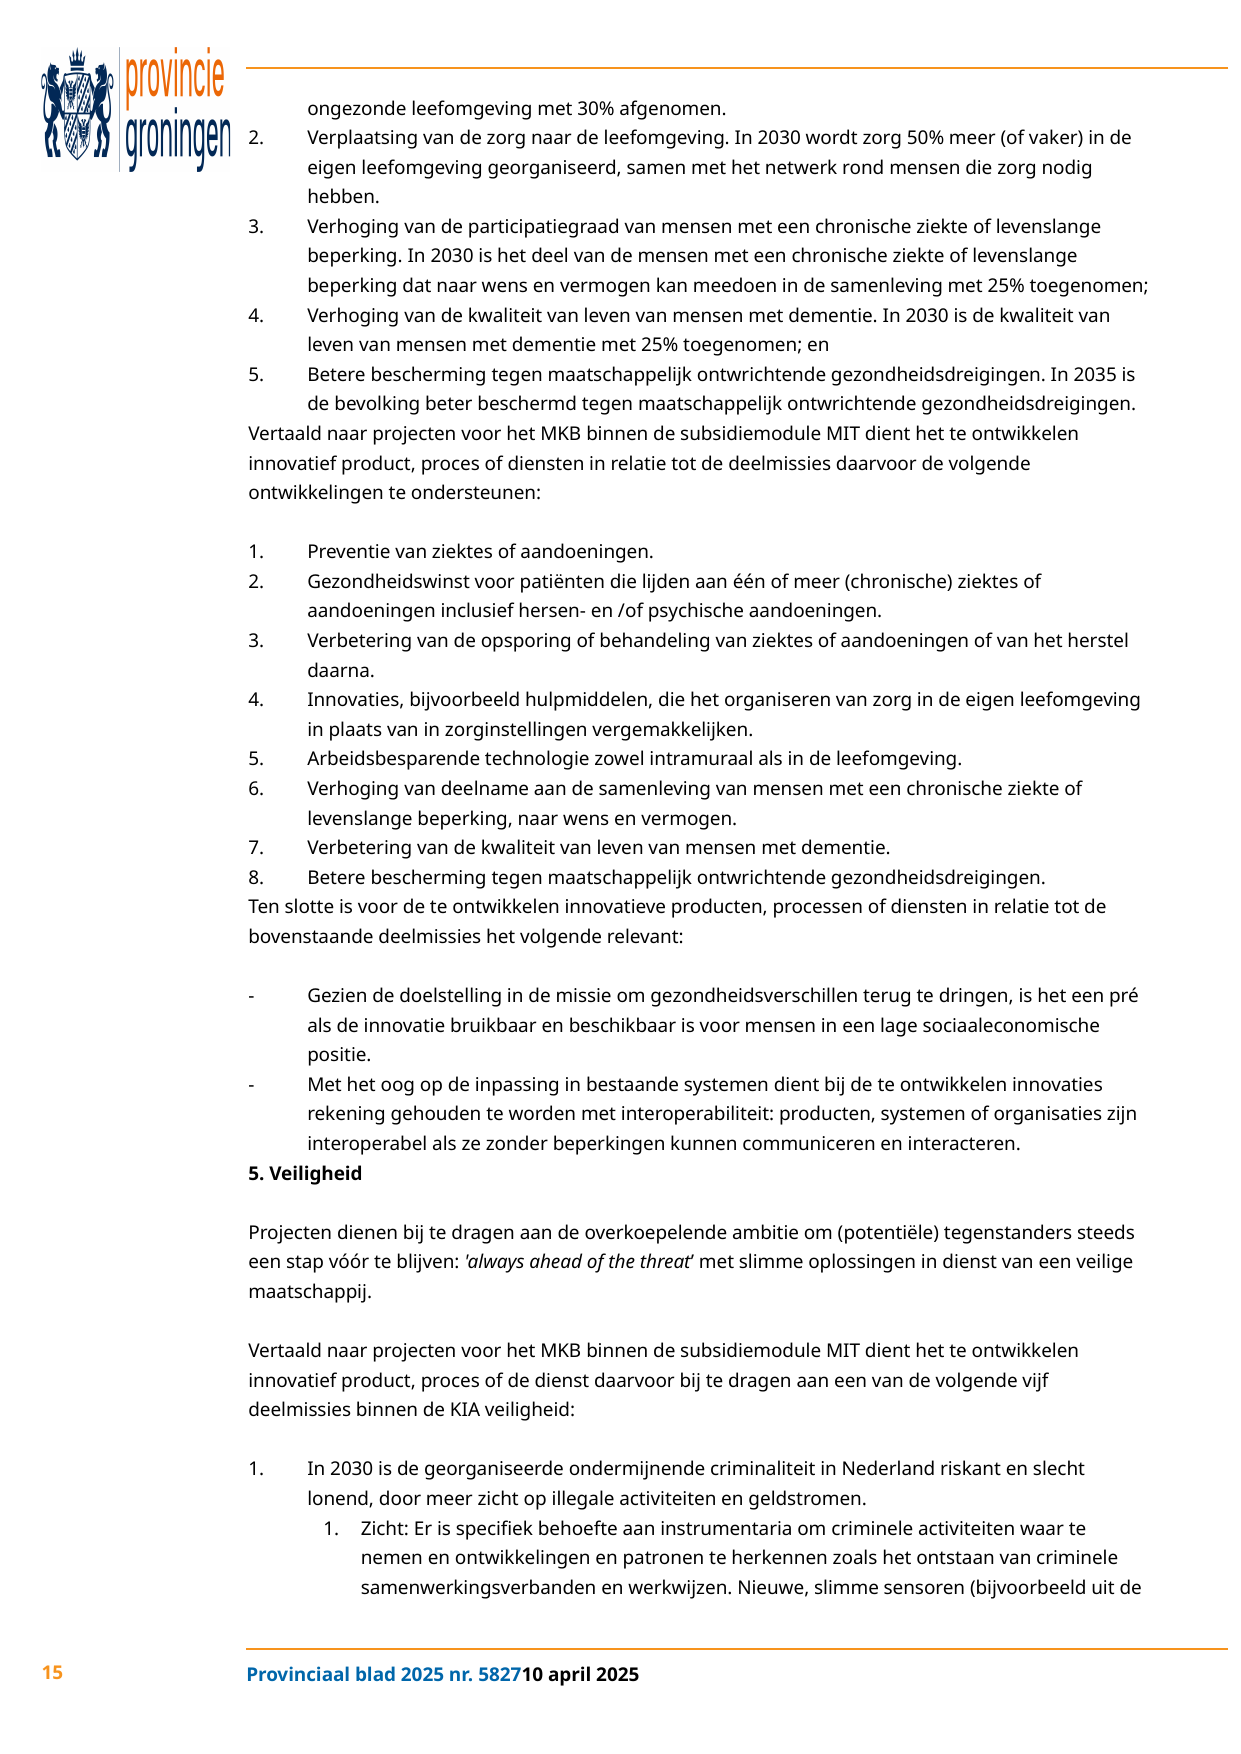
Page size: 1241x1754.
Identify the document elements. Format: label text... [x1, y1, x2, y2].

list ongezonde leefomgeving met 30% afgenomen. [248, 95, 1152, 121]
text 5. Veiligheid [248, 1160, 1152, 1186]
list Zicht: Er is specifiek behoefte aan instrumentaria om criminele activiteiten waar te nemen en ontwikkelingen en patronen te herkennen zoals het ontstaan van criminele samenwerkingsverbanden en werkwijzen. Nieuwe, slimme sensoren (bijvoorbeeld uit de [323, 1515, 1152, 1600]
list Gezondheidswinst voor patiënten die lijden aan één of meer (chronische) ziektes of aandoeningen inclusief hersen- en /of psychische aandoeningen. [248, 568, 1152, 623]
list Arbeidsbesparende technologie zowel intramuraal als in de leefomgeving. [248, 746, 1152, 771]
list Verhoging van de participatiegraad van mensen met een chronische ziekte of levenslange beperking. In 2030 is het deel van de mensen met een chronische ziekte of levenslange beperking dat naar wens en vermogen kan meedoen in de samenleving met 25% toegenomen; [248, 213, 1152, 298]
text Vertaald naar projecten voor het MKB binnen de subsidiemodule MIT dient het te ontwikkelen innovatief product, proces of diensten in relatie tot de deelmissies daarvoor de volgende ontwikkelingen te ondersteunen: [248, 420, 1152, 505]
list In 2030 is de georganiseerde ondermijnende criminaliteit in Nederland riskant en slecht lonend, door meer zicht op illegale activiteiten en geldstromen. [248, 1456, 1152, 1511]
list Verbetering van de kwaliteit van leven van mensen met dementie. [248, 834, 1152, 860]
list Met het oog op de inpassing in bestaande systemen dient bij de te ontwikkelen innovaties rekening gehouden te worden met interoperabiliteit: producten, systemen of organisaties zijn interoperabel als ze zonder beperkingen kunnen communiceren en interacteren. [248, 1071, 1152, 1156]
text Vertaald naar projecten voor het MKB binnen de subsidiemodule MIT dient het te ontwikkelen innovatief product, proces of de dienst daarvoor bij te dragen aan een van de volgende vijf deelmissies binnen de KIA veiligheid: [248, 1337, 1152, 1422]
list Betere bescherming tegen maatschappelijk ontwrichtende gezondheidsdreigingen. [248, 864, 1152, 890]
list Verbetering van de opsporing of behandeling van ziektes of aandoeningen of van het herstel daarna. [248, 627, 1152, 683]
list Verplaatsing van de zorg naar de leefomgeving. In 2030 wordt zorg 50% meer (of vaker) in de eigen leefomgeving georganiseerd, samen met het netwerk rond mensen die zorg nodig hebben. [248, 124, 1152, 209]
list Verhoging van deelname aan de samenleving van mensen met een chronische ziekte of levenslange beperking, naar wens en vermogen. [248, 775, 1152, 831]
list Preventie van ziektes of aandoeningen. [248, 538, 1152, 564]
list Gezien de doelstelling in de missie om gezondheidsverschillen terug te dringen, is het een pré als de innovatie bruikbaar en beschikbaar is voor mensen in een lage sociaaleconomische positie. [248, 982, 1152, 1067]
picture [41, 47, 231, 172]
list Innovaties, bijvoorbeeld hulpmiddelen, die het organiseren van zorg in de eigen leefomgeving in plaats van in zorginstellingen vergemakkelijken. [248, 686, 1152, 742]
text Projecten dienen bij te dragen aan de overkoepelende ambitie om (potentiële) tegenstanders steeds een stap vóór te blijven: 'always ahead of the threat’ met slimme oplossingen in dienst van een veilige maatschappij. [248, 1219, 1152, 1304]
text Ten slotte is voor de te ontwikkelen innovatieve producten, processen of diensten in relatie tot de bovenstaande deelmissies het volgende relevant: [248, 893, 1152, 949]
list Betere bescherming tegen maatschappelijk ontwrichtende gezondheidsdreigingen. In 2035 is de bevolking beter beschermd tegen maatschappelijk ontwrichtende gezondheidsdreigingen. [248, 361, 1152, 416]
list Verhoging van de kwaliteit van leven van mensen met dementie. In 2030 is de kwaliteit van leven van mensen met dementie met 25% toegenomen; en [248, 302, 1152, 357]
